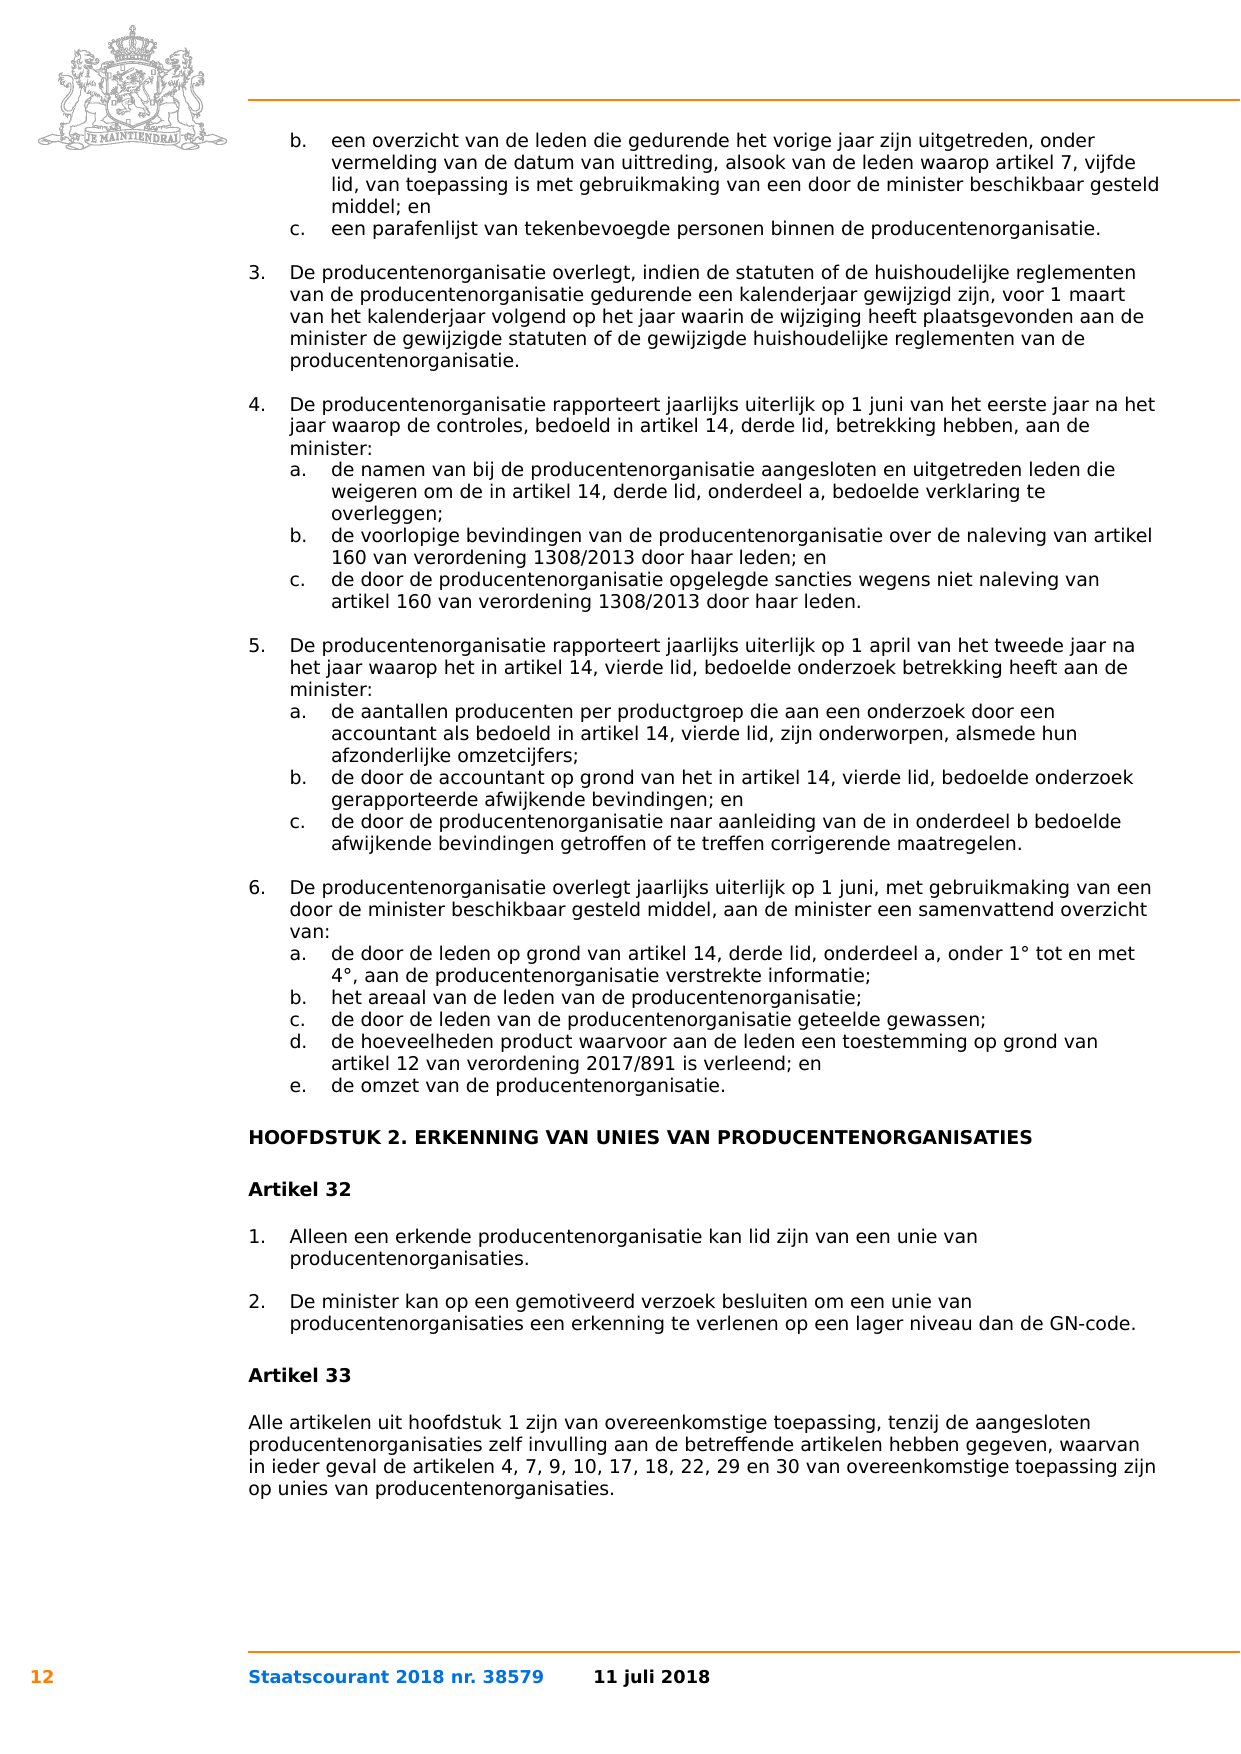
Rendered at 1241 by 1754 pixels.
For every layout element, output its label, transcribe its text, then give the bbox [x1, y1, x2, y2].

text 3. De producentenorganisatie overlegt, indien de statuten of de huishoudelijke reglementen van de producentenorganisatie gedurende een kalenderjaar gewijzigd zijn, voor 1 maart van het kalenderjaar volgend op het jaar waarin de wijziging heeft plaatsgevonden aan de minister de gewijzigde statuten of de gewijzigde huishoudelijke reglementen van de producentenorganisatie. [248, 262, 1163, 372]
subtitle HOOFDSTUK 2. ERKENNING VAN UNIES VAN PRODUCENTENORGANISATIES [248, 1127, 1163, 1148]
subtitle Artikel 33 [248, 1365, 1163, 1387]
picture [38, 25, 227, 150]
text c. de door de leden van de producentenorganisatie geteelde gewassen; [289, 1009, 1163, 1031]
text a. de door de leden op grond van artikel 14, derde lid, onderdeel a, onder 1° tot en met 4°, aan de producentenorganisatie verstrekte informatie; [289, 943, 1163, 987]
text b. de voorlopige bevindingen van de producentenorganisatie over de naleving van artikel 160 van verordening 1308/2013 door haar leden; en [289, 525, 1163, 569]
text a. de namen van bij de producentenorganisatie aangesloten en uitgetreden leden die weigeren om de in artikel 14, derde lid, onderdeel a, bedoelde verklaring te overleggen; [289, 459, 1163, 525]
text 5. De producentenorganisatie rapporteert jaarlijks uiterlijk op 1 april van het tweede jaar na het jaar waarop het in artikel 14, vierde lid, bedoelde onderzoek betrekking heeft aan de minister: [248, 635, 1163, 701]
text Alle artikelen uit hoofdstuk 1 zijn van overeenkomstige toepassing, tenzij de aangesloten producentenorganisaties zelf invulling aan de betreffende artikelen hebben gegeven, waarvan in ieder geval de artikelen 4, 7, 9, 10, 17, 18, 22, 29 en 30 van overeenkomstige toepassing zijn op unies van producentenorganisaties. [248, 1412, 1163, 1500]
text 6. De producentenorganisatie overlegt jaarlijks uiterlijk op 1 juni, met gebruikmaking van een door de minister beschikbaar gesteld middel, aan de minister een samenvattend overzicht van: [248, 877, 1163, 943]
text c. een parafenlijst van tekenbevoegde personen binnen de producentenorganisatie. [289, 218, 1163, 240]
text 2. De minister kan op een gemotiveerd verzoek besluiten om een unie van producentenorganisaties een erkenning te verlenen op een lager niveau dan de GN-code. [248, 1291, 1163, 1335]
text c. de door de producentenorganisatie opgelegde sancties wegens niet naleving van artikel 160 van verordening 1308/2013 door haar leden. [289, 569, 1163, 613]
text e. de omzet van de producentenorganisatie. [289, 1074, 1163, 1097]
text 4. De producentenorganisatie rapporteert jaarlijks uiterlijk op 1 juni van het eerste jaar na het jaar waarop de controles, bedoeld in artikel 14, derde lid, betrekking hebben, aan de minister: [248, 393, 1163, 459]
text b. een overzicht van de leden die gedurende het vorige jaar zijn uitgetreden, onder vermelding van de datum van uittreding, alsook van de leden waarop artikel 7, vijfde lid, van toepassing is met gebruikmaking van een door de minister beschikbaar gesteld middel; en [289, 130, 1163, 218]
text 1. Alleen een erkende producentenorganisatie kan lid zijn van een unie van producentenorganisaties. [248, 1226, 1163, 1269]
subtitle Artikel 32 [248, 1178, 1163, 1201]
text c. de door de producentenorganisatie naar aanleiding van de in onderdeel b bedoelde afwijkende bevindingen getroffen of te treffen corrigerende maatregelen. [289, 811, 1163, 855]
text d. de hoeveelheden product waarvoor aan de leden een toestemming op grond van artikel 12 van verordening 2017/891 is verleend; en [289, 1031, 1163, 1074]
text a. de aantallen producenten per productgroep die aan een onderzoek door een accountant als bedoeld in artikel 14, vierde lid, zijn onderworpen, alsmede hun afzonderlijke omzetcijfers; [289, 701, 1163, 767]
text b. het areaal van de leden van de producentenorganisatie; [289, 987, 1163, 1009]
text b. de door de accountant op grond van het in artikel 14, vierde lid, bedoelde onderzoek gerapporteerde afwijkende bevindingen; en [289, 767, 1163, 811]
